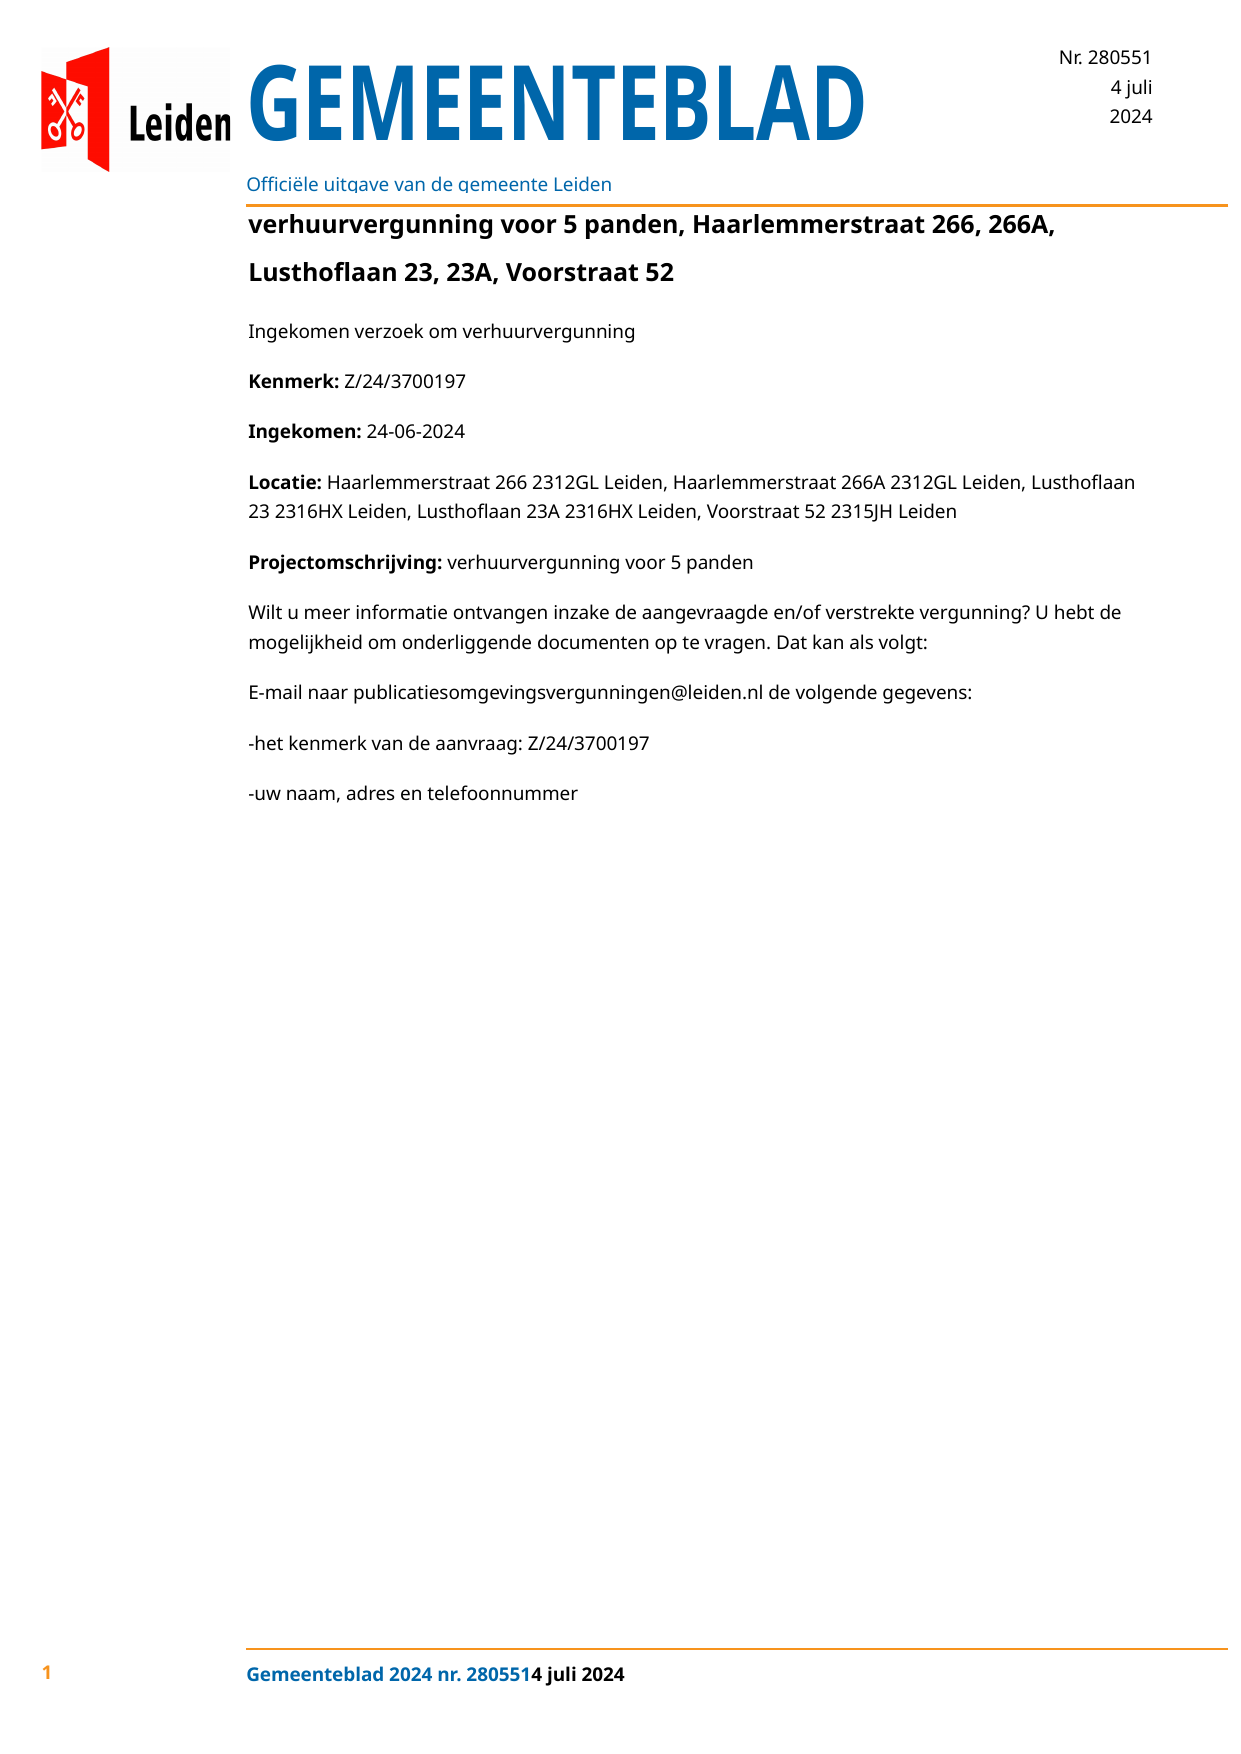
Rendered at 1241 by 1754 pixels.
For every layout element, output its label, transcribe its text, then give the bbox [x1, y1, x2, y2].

text Locatie: Haarlemmerstraat 266 2312GL Leiden, Haarlemmerstraat 266A 2312GL Leiden, Lusthoflaan 23 2316HX Leiden, Lusthoflaan 23A 2316HX Leiden, Voorstraat 52 2315JH Leiden [248, 469, 1152, 524]
text verhuurvergunning voor 5 panden, Haarlemmerstraat 266, 266A, Lusthoflaan 23, 23A, Voorstraat 52 [248, 207, 1152, 288]
text Ingekomen verzoek om verhuurvergunning [248, 318, 1152, 344]
text Kenmerk: Z/24/3700197 [248, 368, 1152, 394]
picture [41, 47, 231, 172]
text Ingekomen: 24-06-2024 [248, 419, 1152, 444]
text Wilt u meer informatie ontvangen inzake de aangevraagde en/of verstrekte vergunning? U hebt de mogelijkheid om onderliggende documenten op te vragen. Dat kan als volgt: [248, 599, 1152, 655]
text -uw naam, adres en telefoonnummer [248, 780, 1152, 806]
text -het kenmerk van de aanvraag: Z/24/3700197 [248, 730, 1152, 756]
text Projectomschrijving: verhuurvergunning voor 5 panden [248, 549, 1152, 575]
text E-mail naar publicatiesomgevingsvergunningen@leiden.nl de volgende gegevens: [248, 679, 1152, 705]
